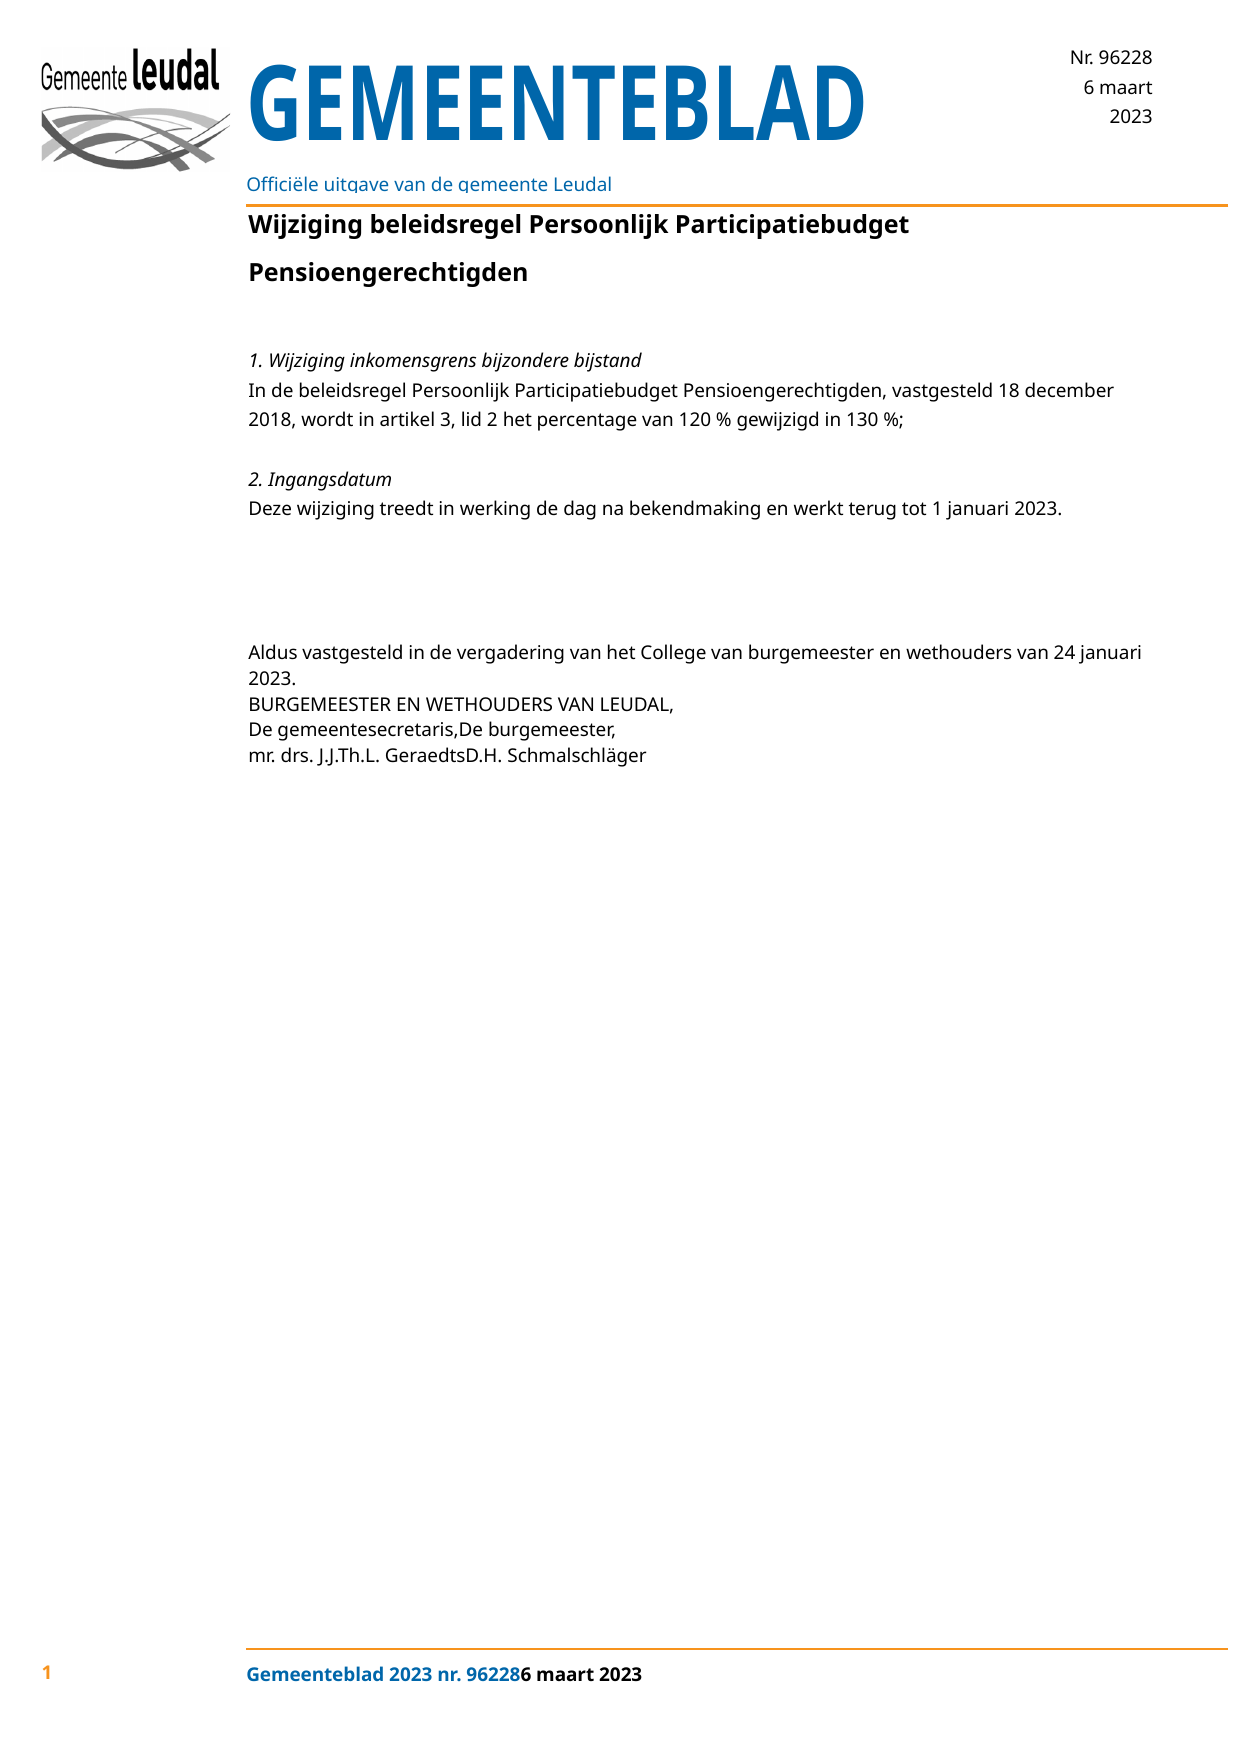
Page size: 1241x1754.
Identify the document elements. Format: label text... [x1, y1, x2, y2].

picture [41, 47, 231, 172]
text BURGEMEESTER EN WETHOUDERS VAN LEUDAL, [248, 691, 1152, 717]
text Aldus vastgesteld in de vergadering van het College van burgemeester en wethouders van 24 januari 2023. [248, 639, 1152, 691]
text 1. Wijziging inkomensgrens bijzondere bijstand [248, 347, 1152, 373]
text In de beleidsregel Persoonlijk Participatiebudget Pensioengerechtigden, vastgesteld 18 december 2018, wordt in artikel 3, lid 2 het percentage van 120 % gewijzigd in 130 %; [248, 377, 1152, 432]
text Deze wijziging treedt in werking de dag na bekendmaking en werkt terug tot 1 januari 2023. [248, 495, 1152, 521]
text De gemeentesecretaris,De burgemeester, [248, 717, 1152, 742]
text Wijziging beleidsregel Persoonlijk Participatiebudget Pensioengerechtigden [248, 207, 1152, 288]
text mr. drs. J.J.Th.L. GeraedtsD.H. Schmalschläger [248, 742, 1152, 768]
text 2. Ingangsdatum [248, 466, 1152, 492]
